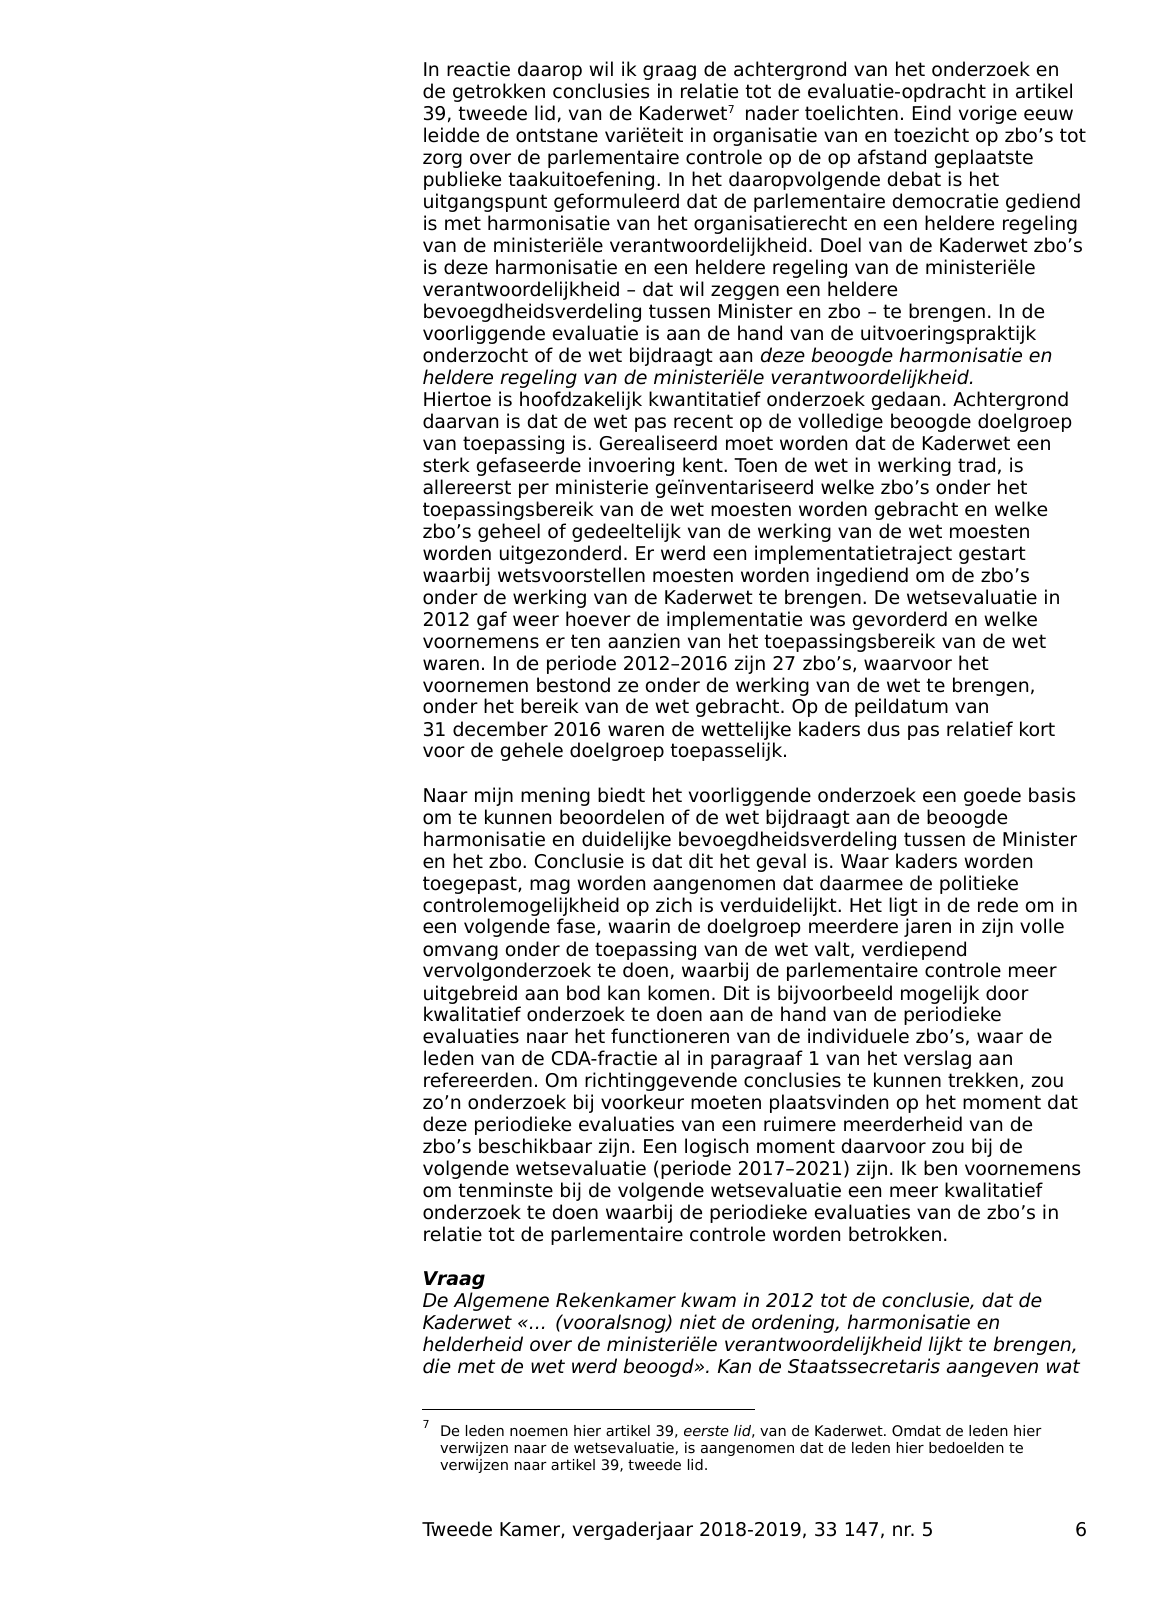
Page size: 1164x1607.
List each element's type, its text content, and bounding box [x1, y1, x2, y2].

text De Algemene Rekenkamer kwam in 2012 tot de conclusie, dat de Kaderwet «... (vooralsnog) niet de ordening, harmonisatie en helderheid over de ministeriële verantwoordelijkheid lijkt te brengen, die met de wet werd beoogd». Kan de Staatssecretaris aangeven wat [422, 1290, 1087, 1378]
text Vraag [422, 1268, 1087, 1290]
text Hiertoe is hoofdzakelijk kwantitatief onderzoek gedaan. Achtergrond daarvan is dat de wet pas recent op de volledige beoogde doelgroep van toepassing is. Gerealiseerd moet worden dat de Kaderwet een sterk gefaseerde invoering kent. Toen de wet in werking trad, is allereerst per ministerie geïnventariseerd welke zbo’s onder het toepassingsbereik van de wet moesten worden gebracht en welke zbo’s geheel of gedeeltelijk van de werking van de wet moesten worden uitgezonderd. Er werd een implementatietraject gestart waarbij wetsvoorstellen moesten worden ingediend om de zbo’s onder de werking van de Kaderwet te brengen. De wetsevaluatie in 2012 gaf weer hoever de implementatie was gevorderd en welke voornemens er ten aanzien van het toepassingsbereik van de wet waren. In de periode 2012–2016 zijn 27 zbo’s, waarvoor het voornemen bestond ze onder de werking van de wet te brengen, onder het bereik van de wet gebracht. Op de peildatum van 31 december 2016 waren de wettelijke kaders dus pas relatief kort voor de gehele doelgroep toepasselijk. [422, 389, 1087, 762]
text De leden noemen hier artikel 39, eerste lid, van de Kaderwet. Omdat de leden hier verwijzen naar de wetsevaluatie, is aangenomen dat de leden hier bedoelden te verwijzen naar artikel 39, tweede lid. [422, 1418, 1087, 1474]
text Naar mijn mening biedt het voorliggende onderzoek een goede basis om te kunnen beoordelen of de wet bijdraagt aan de beoogde harmonisatie en duidelijke bevoegdheidsverdeling tussen de Minister en het zbo. Conclusie is dat dit het geval is. Waar kaders worden toegepast, mag worden aangenomen dat daarmee de politieke controlemogelijkheid op zich is verduidelijkt. Het ligt in de rede om in een volgende fase, waarin de doelgroep meerdere jaren in zijn volle omvang onder de toepassing van de wet valt, verdiepend vervolgonderzoek te doen, waarbij de parlementaire controle meer uitgebreid aan bod kan komen. Dit is bijvoorbeeld mogelijk door kwalitatief onderzoek te doen aan de hand van de periodieke evaluaties naar het functioneren van de individuele zbo’s, waar de leden van de CDA-fractie al in paragraaf 1 van het verslag aan refereerden. Om richtinggevende conclusies te kunnen trekken, zou zo’n onderzoek bij voorkeur moeten plaatsvinden op het moment dat deze periodieke evaluaties van een ruimere meerderheid van de zbo’s beschikbaar zijn. Een logisch moment daarvoor zou bij de volgende wetsevaluatie (periode 2017–2021) zijn. Ik ben voornemens om tenminste bij de volgende wetsevaluatie een meer kwalitatief onderzoek te doen waarbij de periodieke evaluaties van de zbo’s in relatie tot de parlementaire controle worden betrokken. [422, 784, 1087, 1246]
text In reactie daarop wil ik graag de achtergrond van het onderzoek en de getrokken conclusies in relatie tot de evaluatie-opdracht in artikel 39, tweede lid, van de Kaderwet nader toelichten. Eind vorige eeuw leidde de ontstane variëteit in organisatie van en toezicht op zbo’s tot zorg over de parlementaire controle op de op afstand geplaatste publieke taakuitoefening. In het daaropvolgende debat is het uitgangspunt geformuleerd dat de parlementaire democratie gediend is met harmonisatie van het organisatierecht en een heldere regeling van de ministeriële verantwoordelijkheid. Doel van de Kaderwet zbo’s is deze harmonisatie en een heldere regeling van de ministeriële verantwoordelijkheid – dat wil zeggen een heldere bevoegdheidsverdeling tussen Minister en zbo – te brengen. In de voorliggende evaluatie is aan de hand van de uitvoeringspraktijk onderzocht of de wet bijdraagt aan deze beoogde harmonisatie en heldere regeling van de ministeriële verantwoordelijkheid. [422, 59, 1087, 389]
